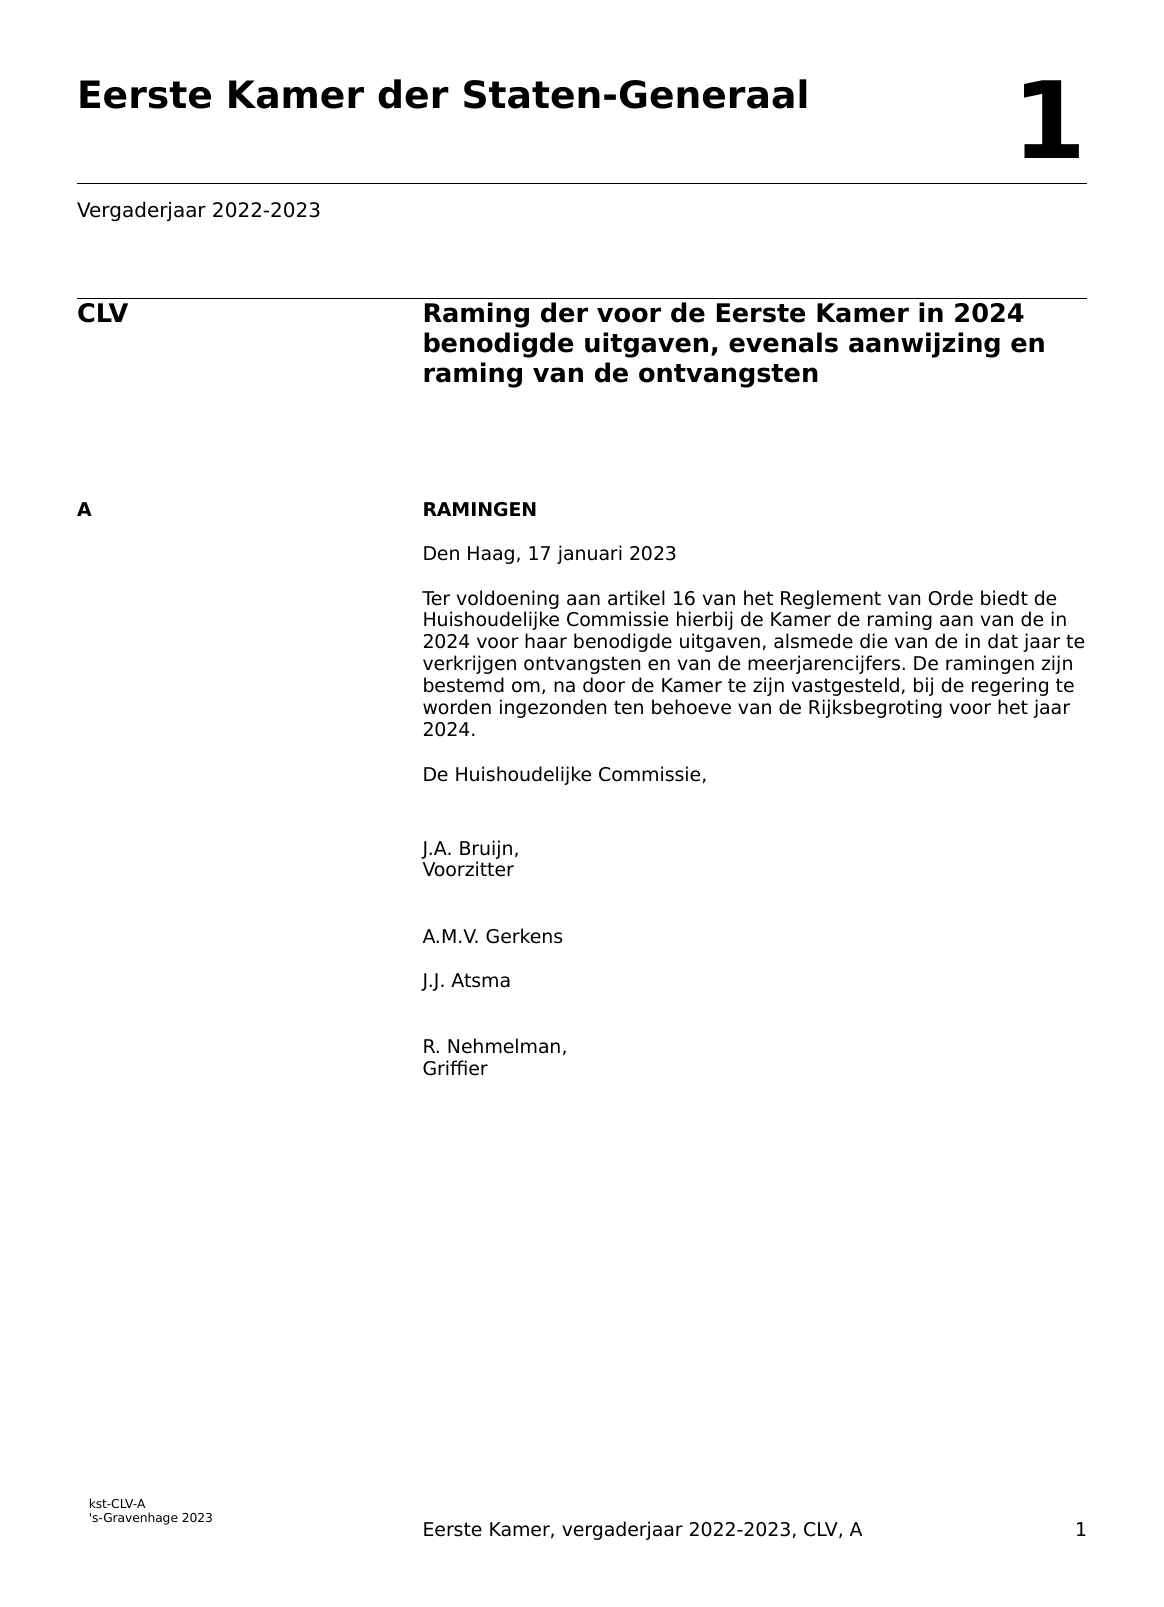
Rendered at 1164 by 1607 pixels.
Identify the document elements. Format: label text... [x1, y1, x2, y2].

subtitle CLV Raming der voor de Eerste Kamer in 2024 benodigde uitgaven, evenals aanwijzing en raming van de ontvangsten [77, 299, 1087, 388]
text A.M.V. Gerkens J.J. Atsma [422, 903, 1087, 991]
table_cell Vergaderjaar 2022-2023 [77, 184, 1087, 298]
table_header 1 [886, 59, 1087, 183]
text R. Nehmelman, Griffier [422, 1014, 1087, 1079]
text Den Haag, 17 januari 2023 [422, 543, 1087, 565]
text 's-Gravenhage 2023 [88, 1511, 323, 1525]
text J.A. Bruijn, Voorzitter [422, 815, 1087, 881]
text Ter voldoening aan artikel 16 van het Reglement van Orde biedt de Huishoudelijke Commissie hierbij de Kamer de raming aan van de in 2024 voor haar benodigde uitgaven, alsmede die van de in dat jaar te verkrijgen ontvangsten en van de meerjarencijfers. De ramingen zijn bestemd om, na door de Kamer te zijn vastgesteld, bij de regering te worden ingezonden ten behoeve van de Rijksbegroting voor het jaar 2024. [422, 587, 1087, 741]
table_header Eerste Kamer der Staten-Generaal [77, 59, 886, 183]
text kst-CLV-A [88, 1497, 323, 1511]
subtitle A RAMINGEN [77, 499, 1087, 521]
text De Huishoudelijke Commissie, [422, 763, 1087, 785]
